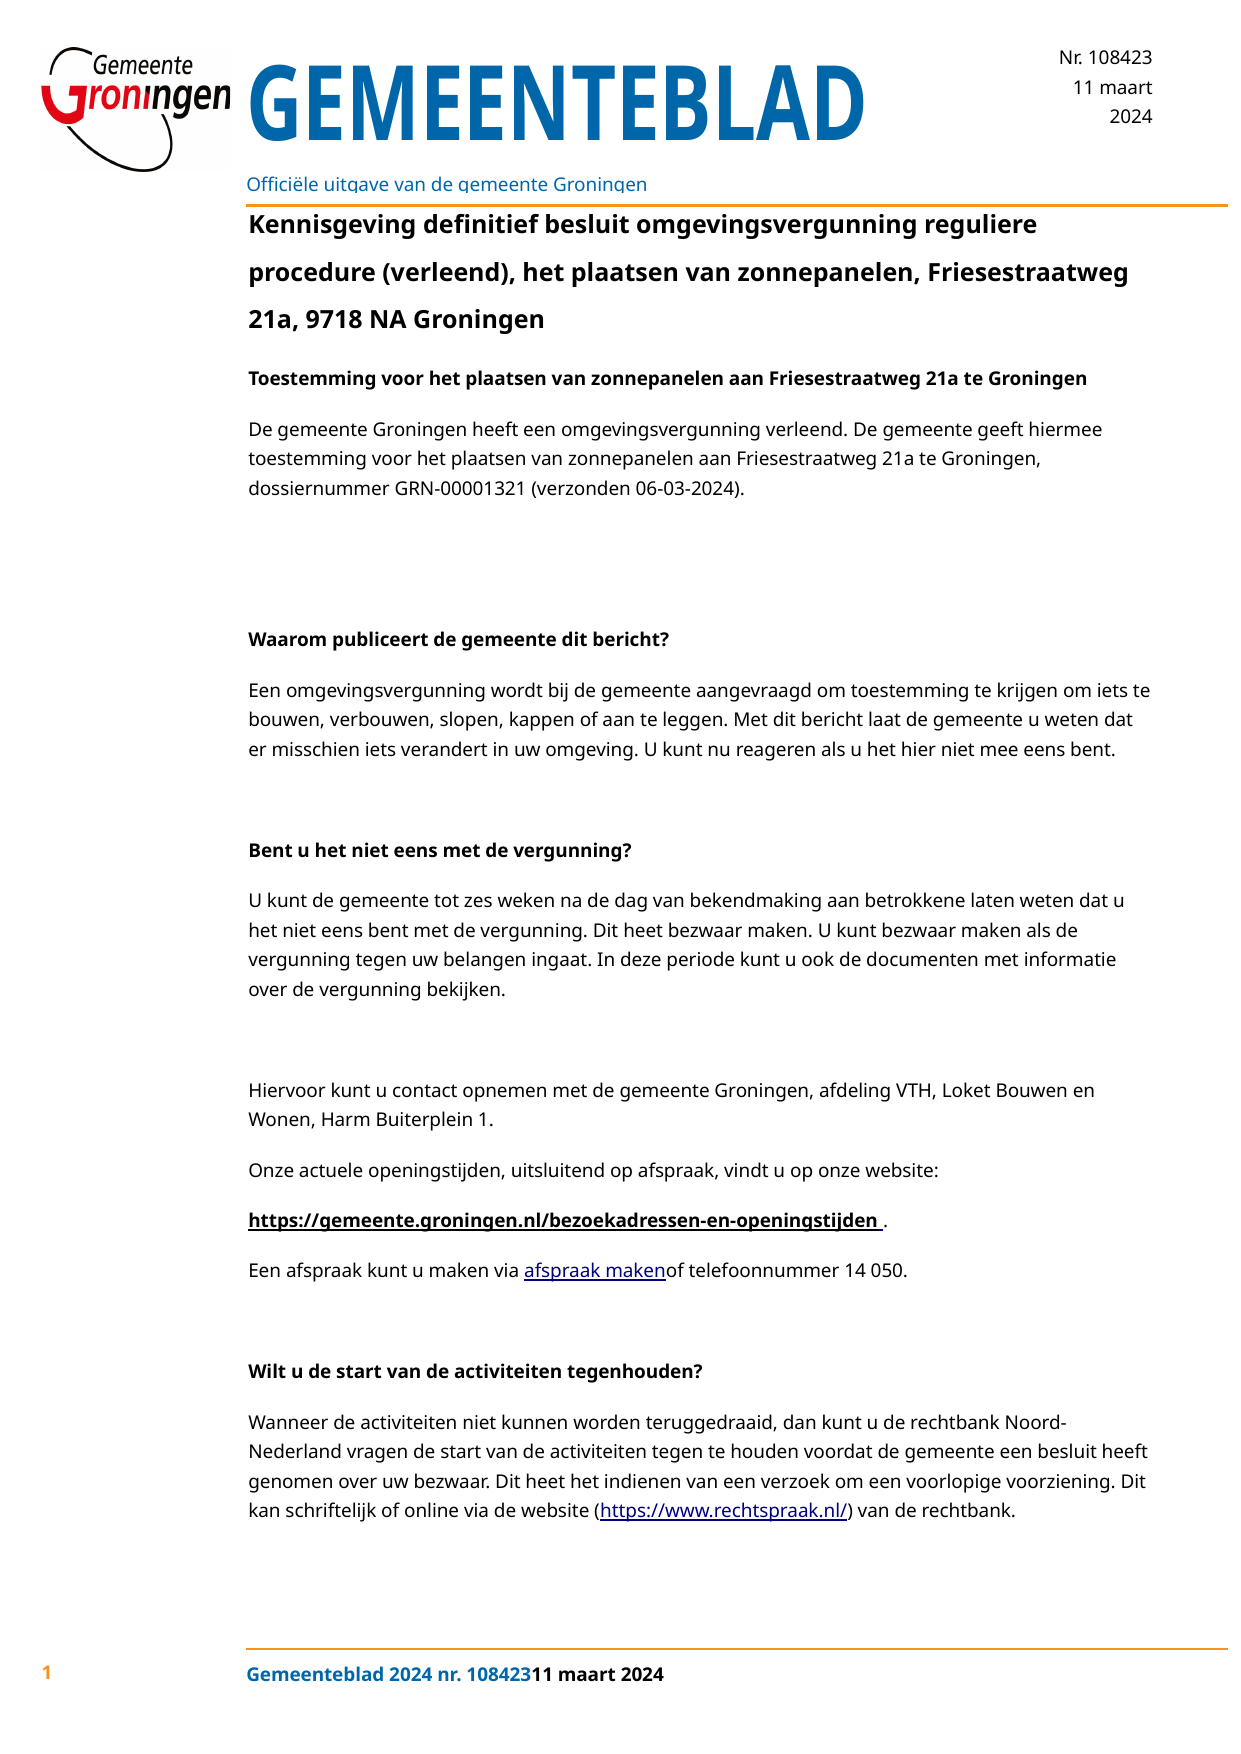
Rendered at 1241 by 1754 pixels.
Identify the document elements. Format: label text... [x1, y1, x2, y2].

text Waarom publiceert de gemeente dit bericht? [248, 626, 1152, 652]
text Wilt u de start van de activiteiten tegenhouden? [248, 1358, 1152, 1384]
text https://gemeente.groningen.nl/bezoekadressen-en-openingstijden . [248, 1207, 1152, 1233]
text Een omgevingsvergunning wordt bij de gemeente aangevraagd om toestemming te krijgen om iets te bouwen, verbouwen, slopen, kappen of aan te leggen. Met dit bericht laat de gemeente u weten dat er misschien iets verandert in uw omgeving. U kunt nu reageren als u het hier niet mee eens bent. [248, 677, 1152, 762]
text Hiervoor kunt u contact opnemen met de gemeente Groningen, afdeling VTH, Loket Bouwen en Wonen, Harm Buiterplein 1. [248, 1077, 1152, 1132]
text Bent u het niet eens met de vergunning? [248, 837, 1152, 862]
picture [41, 47, 231, 172]
text U kunt de gemeente tot zes weken na de dag van bekendmaking aan betrokkene laten weten dat u het niet eens bent met de vergunning. Dit heet bezwaar maken. U kunt bezwaar maken als de vergunning tegen uw belangen ingaat. In deze periode kunt u ook de documenten met informatie over de vergunning bekijken. [248, 887, 1152, 1002]
text Wanneer de activiteiten niet kunnen worden teruggedraaid, dan kunt u de rechtbank Noord-Nederland vragen de start van de activiteiten tegen te houden voordat de gemeente een besluit heeft genomen over uw bezwaar. Dit heet het indienen van een verzoek om een voorlopige voorziening. Dit kan schriftelijk of online via de website (https://www.rechtspraak.nl/) van de rechtbank. [248, 1409, 1152, 1523]
text Een afspraak kunt u maken via afspraak makenof telefoonnummer 14 050. [248, 1258, 1152, 1283]
text Onze actuele openingstijden, uitsluitend op afspraak, vindt u op onze website: [248, 1157, 1152, 1182]
text Toestemming voor het plaatsen van zonnepanelen aan Friesestraatweg 21a te Groningen [248, 366, 1152, 391]
text De gemeente Groningen heeft een omgevingsvergunning verleend. De gemeente geeft hiermee toestemming voor het plaatsen van zonnepanelen aan Friesestraatweg 21a te Groningen, dossiernummer GRN-00001321 (verzonden 06-03-2024). [248, 416, 1152, 501]
text Kennisgeving definitief besluit omgevingsvergunning reguliere procedure (verleend), het plaatsen van zonnepanelen, Friesestraatweg 21a, 9718 NA Groningen [248, 207, 1152, 336]
